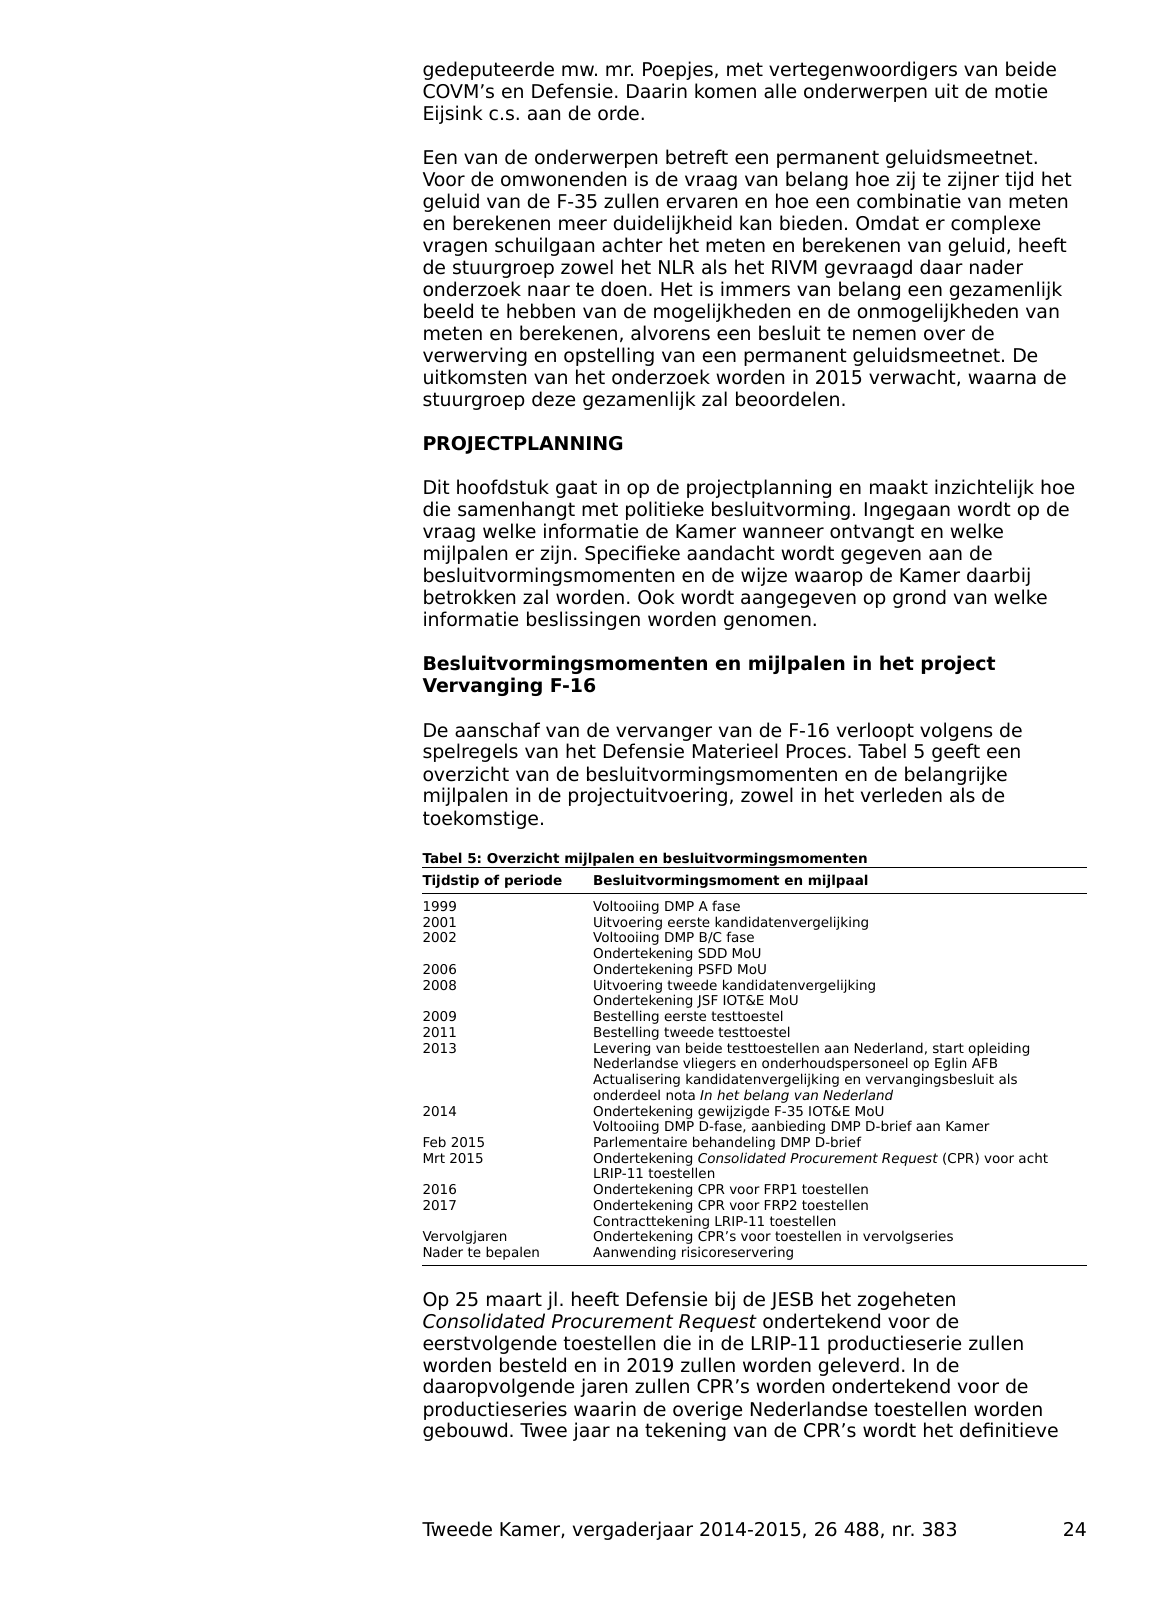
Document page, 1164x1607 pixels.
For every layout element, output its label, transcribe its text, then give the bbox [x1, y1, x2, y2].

text De aanschaf van de vervanger van de F-16 verloopt volgens de spelregels van het Defensie Materieel Proces. Tabel 5 geeft een overzicht van de besluitvormingsmomenten en de belangrijke mijlpalen in de projectuitvoering, zowel in het verleden als de toekomstige. [422, 719, 1087, 829]
table_cell Uitvoering eerste kandidatenvergelijking [587, 915, 1087, 930]
table_cell 2002 [422, 930, 587, 962]
table_cell Voltooiing DMP A fase [587, 894, 1087, 914]
table_cell Mrt 2015 [422, 1151, 587, 1182]
table_cell Bestelling tweede testtoestel [587, 1025, 1087, 1040]
text Dit hoofdstuk gaat in op de projectplanning en maakt inzichtelijk hoe die samenhangt met politieke besluitvorming. Ingegaan wordt op de vraag welke informatie de Kamer wanneer ontvangt en welke mijlpalen er zijn. Specifieke aandacht wordt gegeven aan de besluitvormingsmomenten en de wijze waarop de Kamer daarbij betrokken zal worden. Ook wordt aangegeven op grond van welke informatie beslissingen worden genomen. [422, 477, 1087, 631]
table_cell 2013 [422, 1040, 587, 1103]
table_cell 2009 [422, 1009, 587, 1025]
text Een van de onderwerpen betreft een permanent geluidsmeetnet. Voor de omwonenden is de vraag van belang hoe zij te zijner tijd het geluid van de F-35 zullen ervaren en hoe een combinatie van meten en berekenen meer duidelijkheid kan bieden. Omdat er complexe vragen schuilgaan achter het meten en berekenen van geluid, heeft de stuurgroep zowel het NLR als het RIVM gevraagd daar nader onderzoek naar te doen. Het is immers van belang een gezamenlijk beeld te hebben van de mogelijkheden en de onmogelijkheden van meten en berekenen, alvorens een besluit te nemen over de verwerving en opstelling van een permanent geluidsmeetnet. De uitkomsten van het onderzoek worden in 2015 verwacht, waarna de stuurgroep deze gezamenlijk zal beoordelen. [422, 147, 1087, 411]
table_cell Ondertekening gewijzigde F-35 IOT&E MoU Voltooiing DMP D-fase, aanbieding DMP D-brief aan Kamer [587, 1103, 1087, 1135]
table_cell 2006 [422, 962, 587, 977]
table_cell Besluitvormingsmoment en mijlpaal [587, 868, 1087, 893]
table_cell 1999 [422, 894, 587, 914]
table_cell Ondertekening CPR voor FRP2 toestellen Contracttekening LRIP-11 toestellen [587, 1198, 1087, 1229]
table_cell Nader te bepalen [422, 1245, 587, 1265]
table_cell 2011 [422, 1025, 587, 1040]
table_cell Tijdstip of periode [422, 868, 587, 893]
table_cell Vervolgjaren [422, 1229, 587, 1245]
table_cell 2001 [422, 915, 587, 930]
subtitle PROJECTPLANNING [422, 433, 1087, 455]
table_cell 2016 [422, 1182, 587, 1198]
table_cell Ondertekening CPR voor FRP1 toestellen [587, 1182, 1087, 1198]
subtitle Besluitvormingsmomenten en mijlpalen in het project Vervanging F-16 [422, 653, 1087, 697]
table_header Tabel 5: Overzicht mijlpalen en besluitvormingsmomenten [422, 851, 1087, 867]
table_cell Ondertekening CPR’s voor toestellen in vervolgseries [587, 1229, 1087, 1245]
text gedeputeerde mw. mr. Poepjes, met vertegenwoordigers van beide COVM’s en Defensie. Daarin komen alle onderwerpen uit de motie Eijsink c.s. aan de orde. [422, 59, 1087, 125]
table_cell Levering van beide testtoestellen aan Nederland, start opleiding Nederlandse vliegers en onderhoudspersoneel op Eglin AFB Actualisering kandidatenvergelijking en vervangingsbesluit als onderdeel nota In het belang van Nederland [587, 1040, 1087, 1103]
table_cell Ondertekening PSFD MoU [587, 962, 1087, 977]
table_cell Aanwending risicoreservering [587, 1245, 1087, 1265]
text Op 25 maart jl. heeft Defensie bij de JESB het zogeheten Consolidated Procurement Request ondertekend voor de eerstvolgende toestellen die in de LRIP-11 productieserie zullen worden besteld en in 2019 zullen worden geleverd. In de daaropvolgende jaren zullen CPR’s worden ondertekend voor de productieseries waarin de overige Nederlandse toestellen worden gebouwd. Twee jaar na tekening van de CPR’s wordt het definitieve [422, 1288, 1087, 1442]
table_cell 2014 [422, 1103, 587, 1135]
table_cell 2017 [422, 1198, 587, 1229]
table_cell Bestelling eerste testtoestel [587, 1009, 1087, 1025]
table_cell Ondertekening Consolidated Procurement Request (CPR) voor acht LRIP-11 toestellen [587, 1151, 1087, 1182]
table_cell Parlementaire behandeling DMP D-brief [587, 1135, 1087, 1151]
table_cell Voltooiing DMP B/C fase Ondertekening SDD MoU [587, 930, 1087, 962]
table_cell Feb 2015 [422, 1135, 587, 1151]
table_cell Uitvoering tweede kandidatenvergelijking Ondertekening JSF IOT&E MoU [587, 978, 1087, 1009]
table_cell 2008 [422, 978, 587, 1009]
